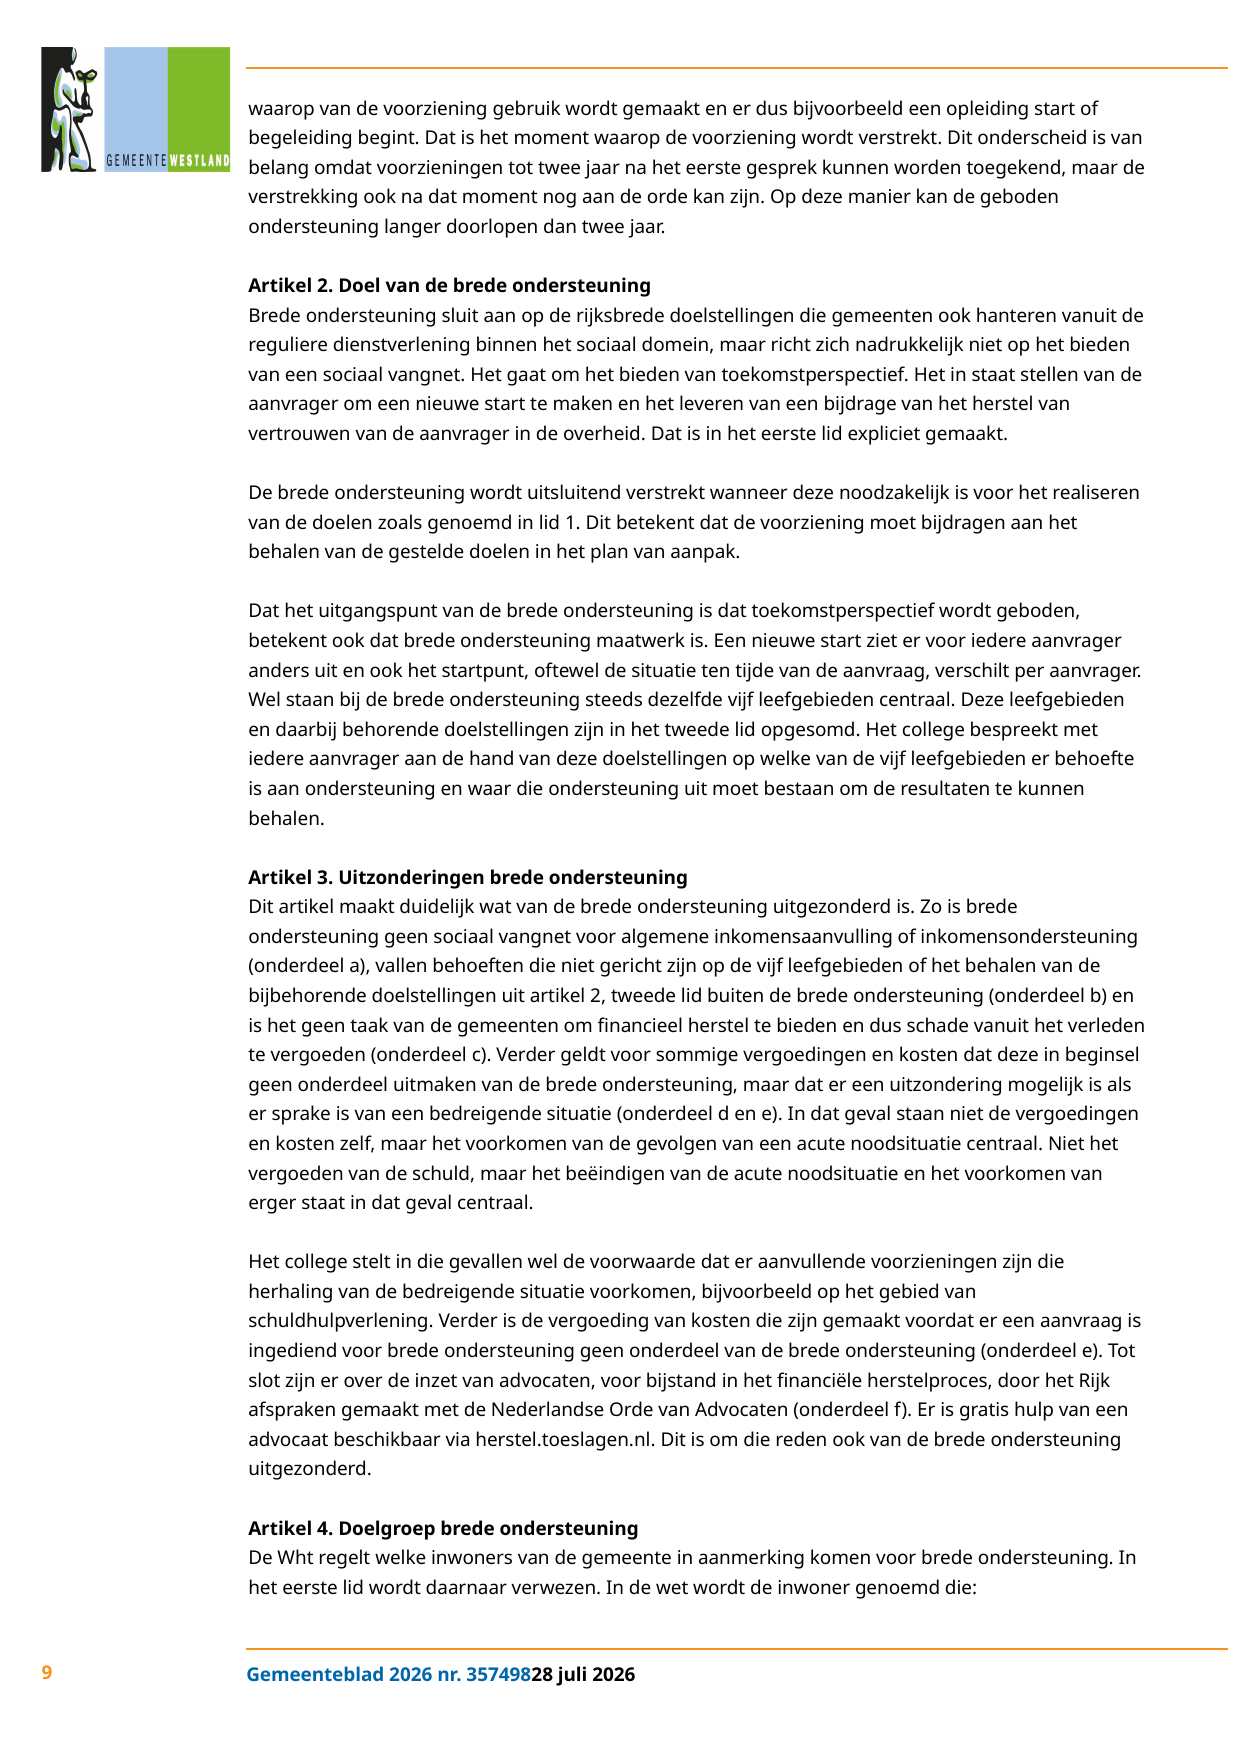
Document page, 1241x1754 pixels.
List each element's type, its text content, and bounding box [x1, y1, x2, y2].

text Artikel 4. Doelgroep brede ondersteuning [248, 1515, 1152, 1541]
text De brede ondersteuning wordt uitsluitend verstrekt wanneer deze noodzakelijk is voor het realiseren van de doelen zoals genoemd in lid 1. Dit betekent dat de voorziening moet bijdragen aan het behalen van de gestelde doelen in het plan van aanpak. [248, 479, 1152, 564]
text waarop van de voorziening gebruik wordt gemaakt en er dus bijvoorbeeld een opleiding start of begeleiding begint. Dat is het moment waarop de voorziening wordt verstrekt. Dit onderscheid is van belang omdat voorzieningen tot twee jaar na het eerste gesprek kunnen worden toegekend, maar de verstrekking ook na dat moment nog aan de orde kan zijn. Op deze manier kan de geboden ondersteuning langer doorlopen dan twee jaar. [248, 95, 1152, 239]
picture [41, 47, 231, 172]
text Dit artikel maakt duidelijk wat van de brede ondersteuning uitgezonderd is. Zo is brede ondersteuning geen sociaal vangnet voor algemene inkomensaanvulling of inkomensondersteuning (onderdeel a), vallen behoeften die niet gericht zijn op de vijf leefgebieden of het behalen van de bijbehorende doelstellingen uit artikel 2, tweede lid buiten de brede ondersteuning (onderdeel b) en is het geen taak van de gemeenten om financieel herstel te bieden en dus schade vanuit het verleden te vergoeden (onderdeel c). Verder geldt voor sommige vergoedingen en kosten dat deze in beginsel geen onderdeel uitmaken van de brede ondersteuning, maar dat er een uitzondering mogelijk is als er sprake is van een bedreigende situatie (onderdeel d en e). In dat geval staan niet de vergoedingen en kosten zelf, maar het voorkomen van de gevolgen van een acute noodsituatie centraal. Niet het vergoeden van de schuld, maar het beëindigen van de acute noodsituatie en het voorkomen van erger staat in dat geval centraal. [248, 893, 1152, 1215]
text Artikel 2. Doel van de brede ondersteuning [248, 272, 1152, 298]
text Artikel 3. Uitzonderingen brede ondersteuning [248, 864, 1152, 890]
text Brede ondersteuning sluit aan op de rijksbrede doelstellingen die gemeenten ook hanteren vanuit de reguliere dienstverlening binnen het sociaal domein, maar richt zich nadrukkelijk niet op het bieden van een sociaal vangnet. Het gaat om het bieden van toekomstperspectief. Het in staat stellen van de aanvrager om een nieuwe start te maken en het leveren van een bijdrage van het herstel van vertrouwen van de aanvrager in de overheid. Dat is in het eerste lid expliciet gemaakt. [248, 302, 1152, 446]
text Het college stelt in die gevallen wel de voorwaarde dat er aanvullende voorzieningen zijn die herhaling van de bedreigende situatie voorkomen, bijvoorbeeld op het gebied van schuldhulpverlening. Verder is de vergoeding van kosten die zijn gemaakt voordat er een aanvraag is ingediend voor brede ondersteuning geen onderdeel van de brede ondersteuning (onderdeel e). Tot slot zijn er over de inzet van advocaten, voor bijstand in het financiële herstelproces, door het Rijk afspraken gemaakt met de Nederlandse Orde van Advocaten (onderdeel f). Er is gratis hulp van een advocaat beschikbaar via herstel.toeslagen.nl. Dit is om die reden ook van de brede ondersteuning uitgezonderd. [248, 1248, 1152, 1481]
text Dat het uitgangspunt van de brede ondersteuning is dat toekomstperspectief wordt geboden, betekent ook dat brede ondersteuning maatwerk is. Een nieuwe start ziet er voor iedere aanvrager anders uit en ook het startpunt, oftewel de situatie ten tijde van de aanvraag, verschilt per aanvrager. Wel staan bij de brede ondersteuning steeds dezelfde vijf leefgebieden centraal. Deze leefgebieden en daarbij behorende doelstellingen zijn in het tweede lid opgesomd. Het college bespreekt met iedere aanvrager aan de hand van deze doelstellingen op welke van de vijf leefgebieden er behoefte is aan ondersteuning en waar die ondersteuning uit moet bestaan om de resultaten te kunnen behalen. [248, 598, 1152, 831]
text De Wht regelt welke inwoners van de gemeente in aanmerking komen voor brede ondersteuning. In het eerste lid wordt daarnaar verwezen. In de wet wordt de inwoner genoemd die: [248, 1544, 1152, 1600]
